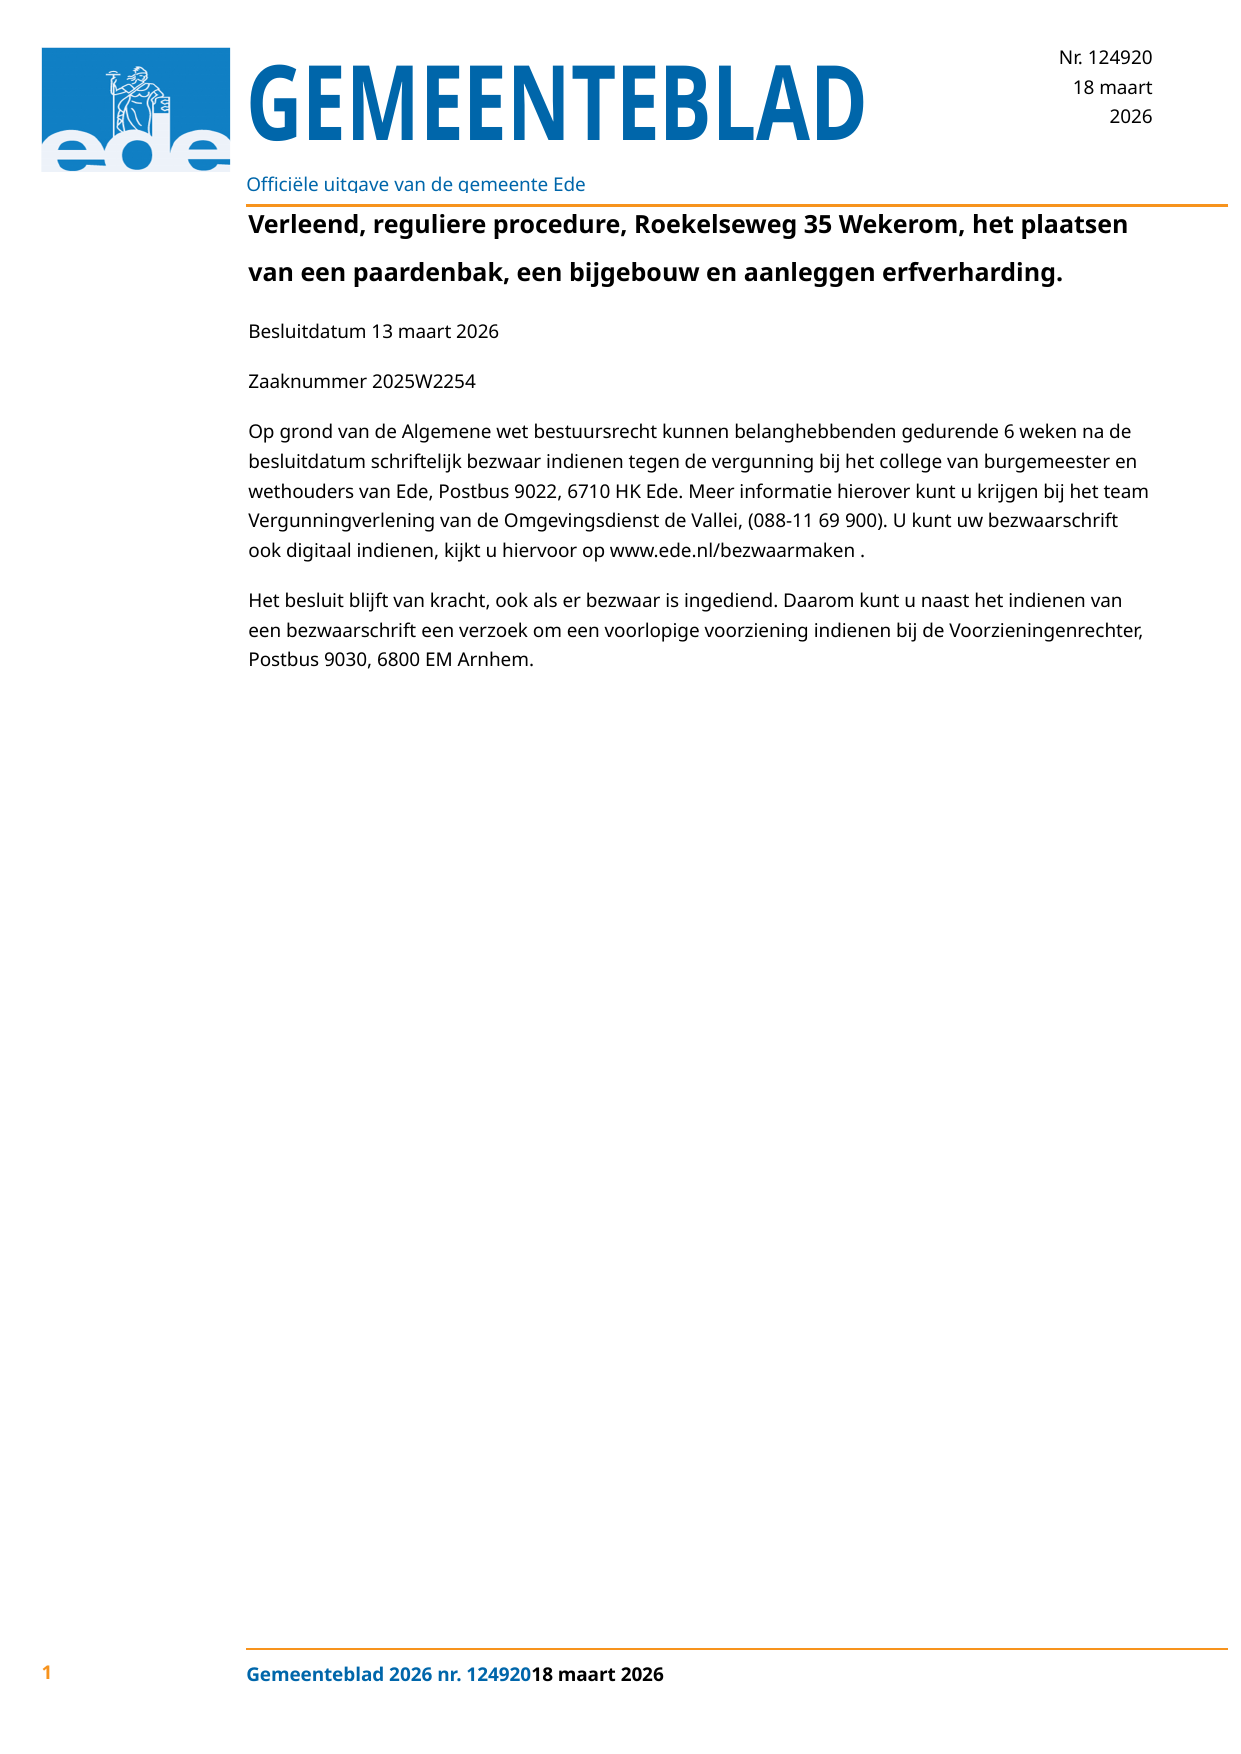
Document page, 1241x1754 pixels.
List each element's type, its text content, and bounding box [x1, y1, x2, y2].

text Zaaknummer 2025W2254 [248, 368, 1152, 394]
text Besluitdatum 13 maart 2026 [248, 318, 1152, 344]
text Op grond van de Algemene wet bestuursrecht kunnen belanghebbenden gedurende 6 weken na de besluitdatum schriftelijk bezwaar indienen tegen de vergunning bij het college van burgemeester en wethouders van Ede, Postbus 9022, 6710 HK Ede. Meer informatie hierover kunt u krijgen bij het team Vergunningverlening van de Omgevingsdienst de Vallei, (088-11 69 900). U kunt uw bezwaarschrift ook digitaal indienen, kijkt u hiervoor op www.ede.nl/bezwaarmaken . [248, 419, 1152, 563]
text Het besluit blijft van kracht, ook als er bezwaar is ingediend. Daarom kunt u naast het indienen van een bezwaarschrift een verzoek om een voorlopige voorziening indienen bij de Voorzieningenrechter, Postbus 9030, 6800 EM Arnhem. [248, 587, 1152, 672]
text Verleend, reguliere procedure, Roekelseweg 35 Wekerom, het plaatsen van een paardenbak, een bijgebouw en aanleggen erfverharding. [248, 207, 1152, 288]
picture [41, 47, 231, 172]
